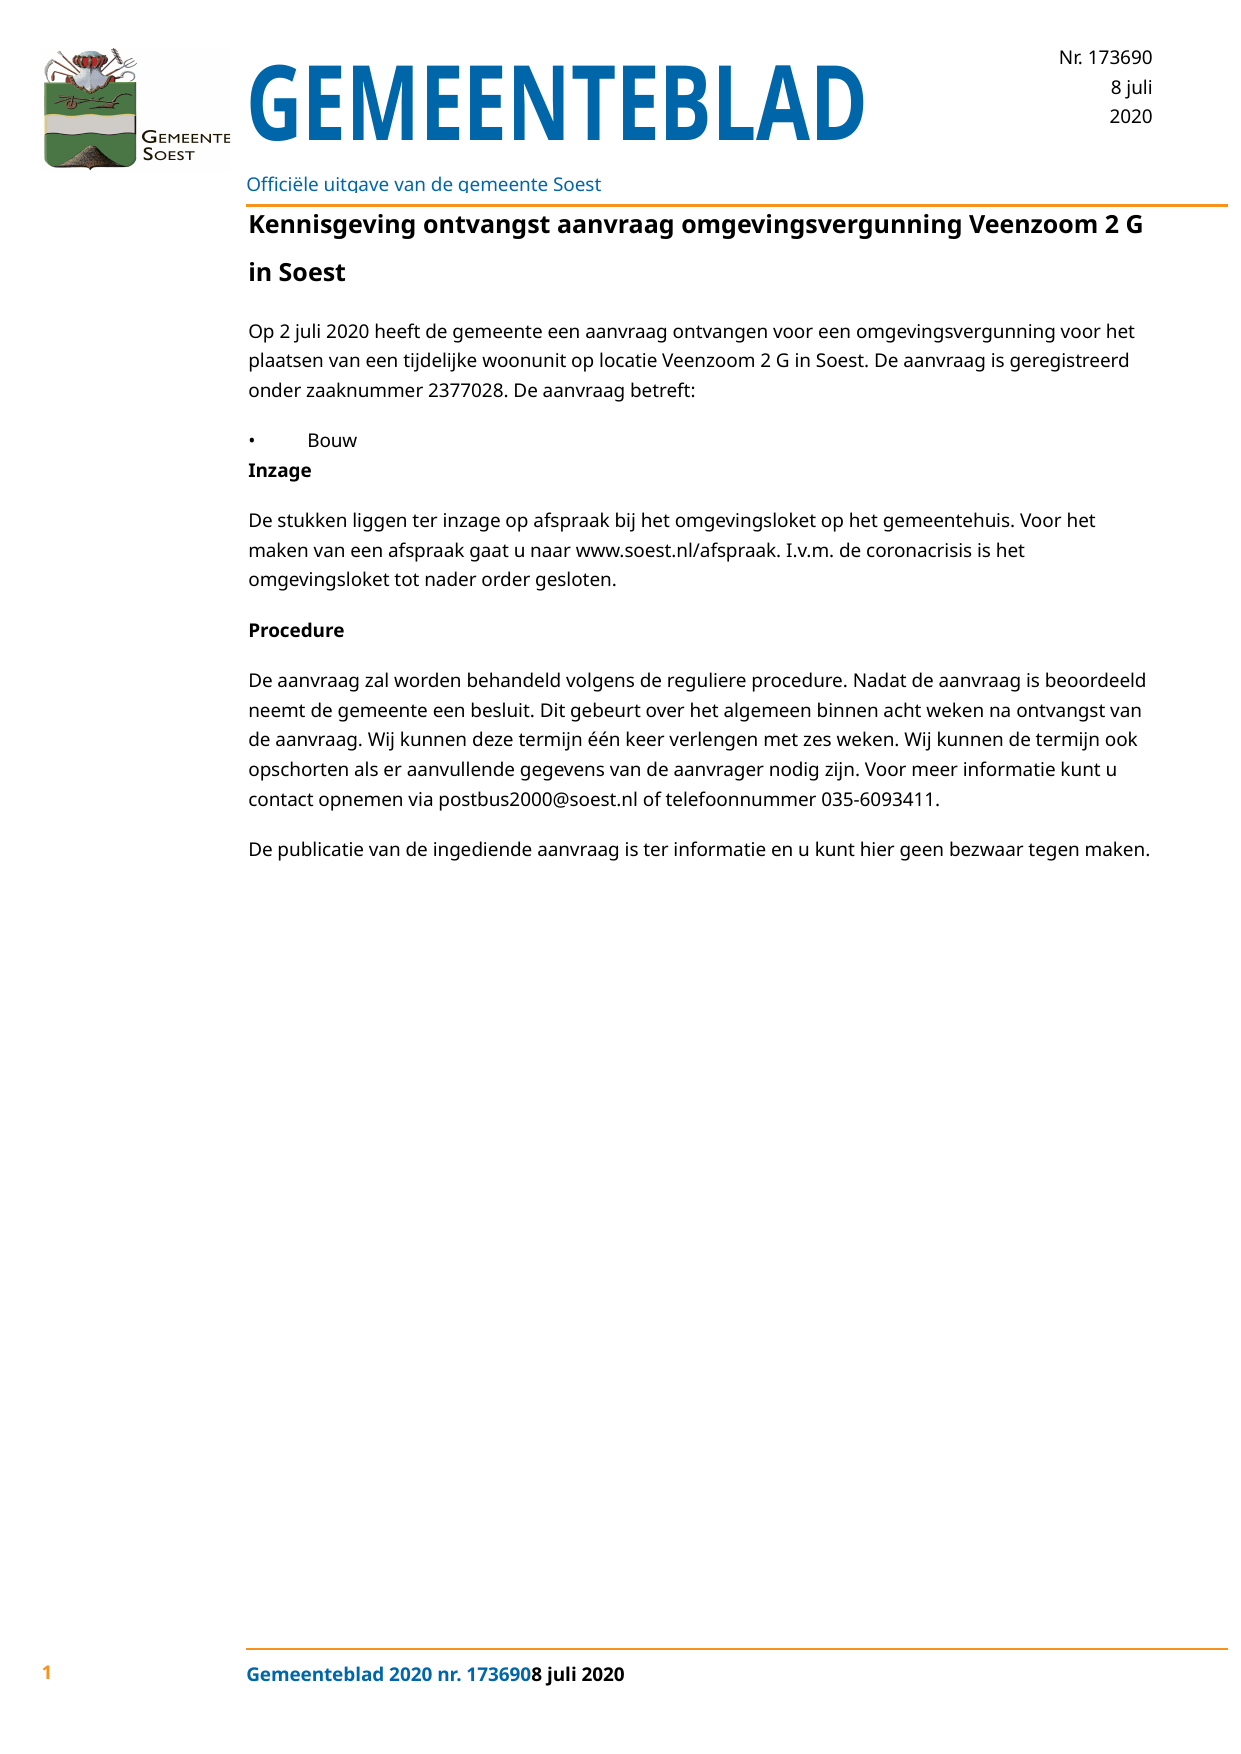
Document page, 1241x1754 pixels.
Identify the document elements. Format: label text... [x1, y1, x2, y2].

text De aanvraag zal worden behandeld volgens de reguliere procedure. Nadat de aanvraag is beoordeeld neemt de gemeente een besluit. Dit gebeurt over het algemeen binnen acht weken na ontvangst van de aanvraag. Wij kunnen deze termijn één keer verlengen met zes weken. Wij kunnen de termijn ook opschorten als er aanvullende gegevens van de aanvrager nodig zijn. Voor meer informatie kunt u contact opnemen via postbus2000@soest.nl of telefoonnummer 035-6093411. [248, 667, 1152, 812]
text De publicatie van de ingediende aanvraag is ter informatie en u kunt hier geen bezwaar tegen maken. [248, 836, 1152, 862]
text Op 2 juli 2020 heeft de gemeente een aanvraag ontvangen voor een omgevingsvergunning voor het plaatsen van een tijdelijke woonunit op locatie Veenzoom 2 G in Soest. De aanvraag is geregistreerd onder zaaknummer 2377028. De aanvraag betreft: [248, 318, 1152, 403]
text Inzage [248, 457, 1152, 483]
text Procedure [248, 617, 1152, 643]
picture [41, 47, 231, 172]
text De stukken liggen ter inzage op afspraak bij het omgevingsloket op het gemeentehuis. Voor het maken van een afspraak gaat u naar www.soest.nl/afspraak. I.v.m. de coronacrisis is het omgevingsloket tot nader order gesloten. [248, 507, 1152, 592]
text Kennisgeving ontvangst aanvraag omgevingsvergunning Veenzoom 2 G in Soest [248, 207, 1152, 288]
list Bouw [248, 427, 1152, 453]
